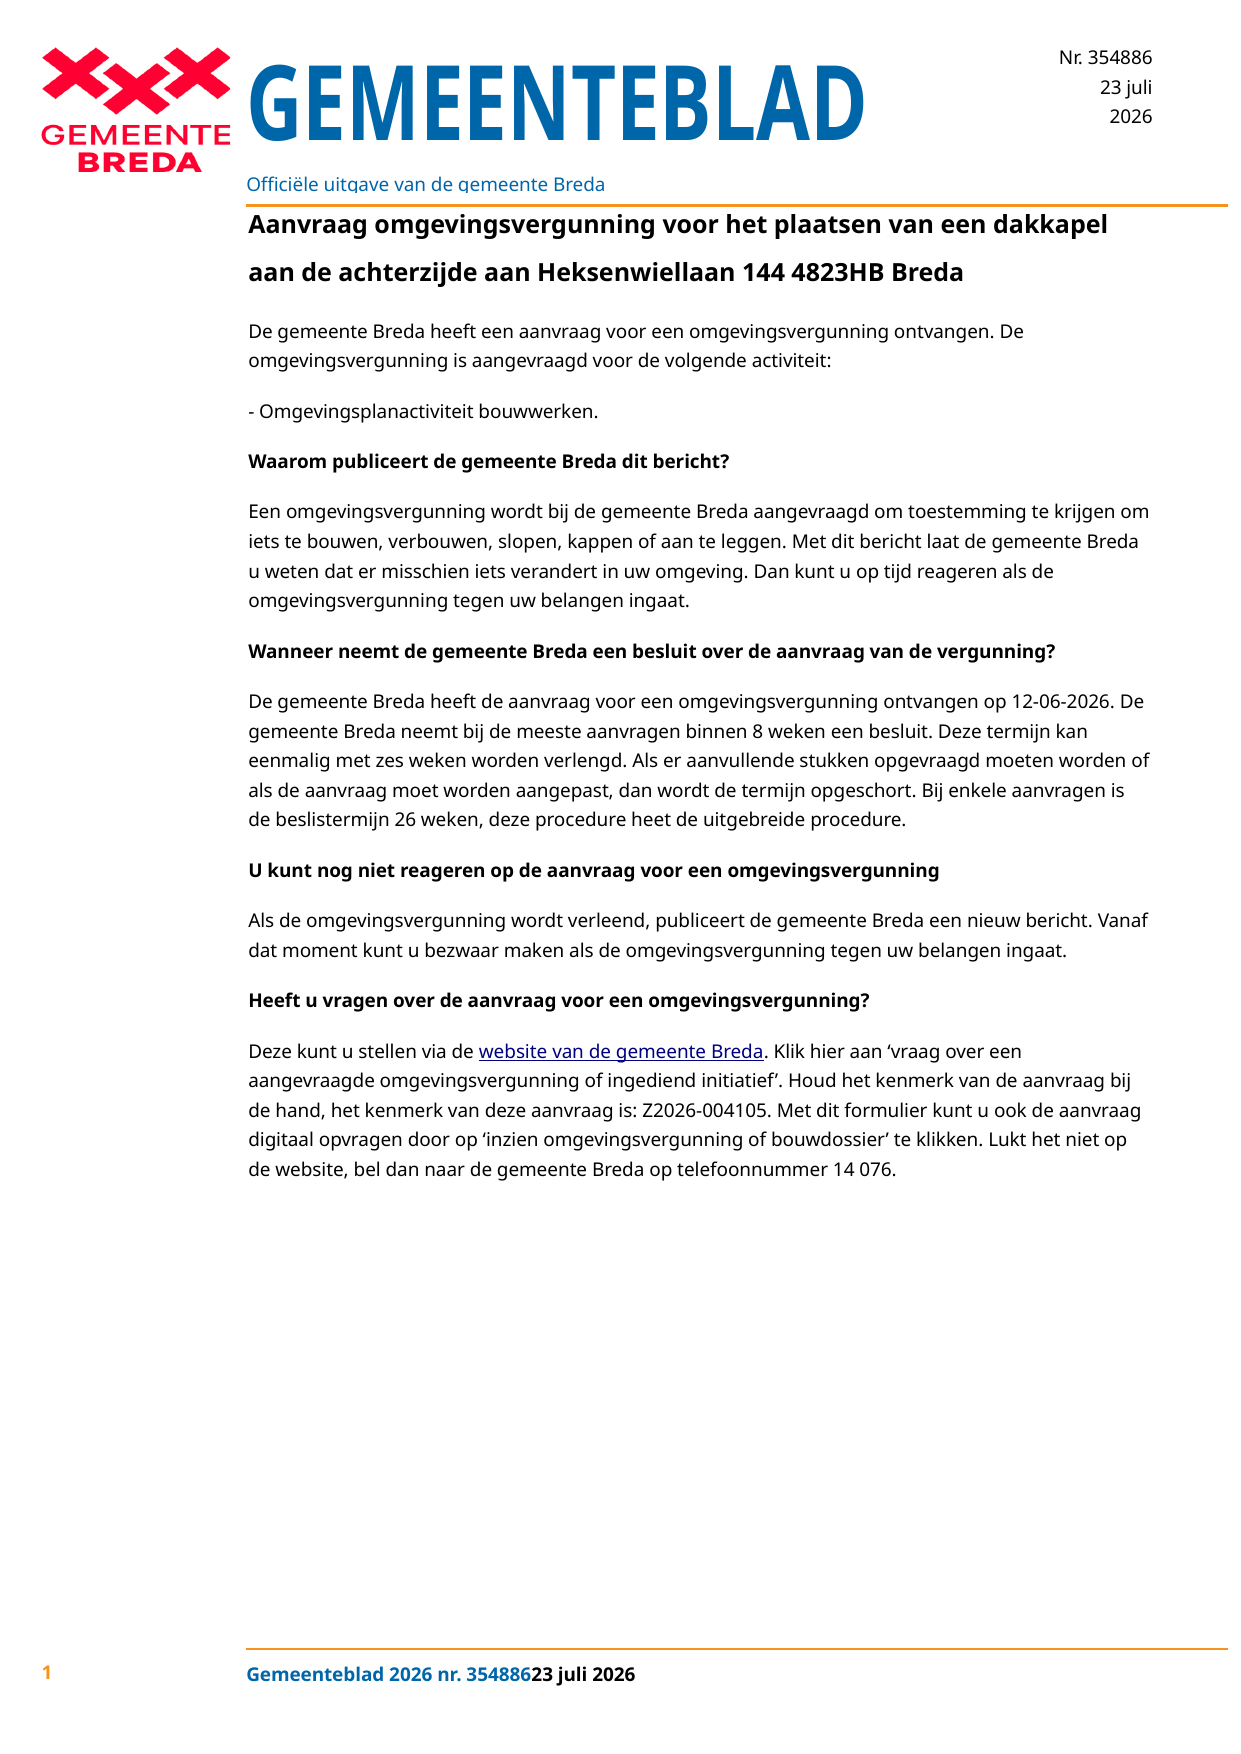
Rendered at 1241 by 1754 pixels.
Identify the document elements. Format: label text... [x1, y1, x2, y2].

text De gemeente Breda heeft een aanvraag voor een omgevingsvergunning ontvangen. De omgevingsvergunning is aangevraagd voor de volgende activiteit: [248, 318, 1152, 373]
text U kunt nog niet reageren op de aanvraag voor een omgevingsvergunning [248, 857, 1152, 883]
text Als de omgevingsvergunning wordt verleend, publiceert de gemeente Breda een nieuw bericht. Vanaf dat moment kunt u bezwaar maken als de omgevingsvergunning tegen uw belangen ingaat. [248, 907, 1152, 963]
text - Omgevingsplanactiviteit bouwwerken. [248, 398, 1152, 424]
text Een omgevingsvergunning wordt bij de gemeente Breda aangevraagd om toestemming te krijgen om iets te bouwen, verbouwen, slopen, kappen of aan te leggen. Met dit bericht laat de gemeente Breda u weten dat er misschien iets verandert in uw omgeving. Dan kunt u op tijd reageren als de omgevingsvergunning tegen uw belangen ingaat. [248, 499, 1152, 613]
text Waarom publiceert de gemeente Breda dit bericht? [248, 448, 1152, 474]
text Aanvraag omgevingsvergunning voor het plaatsen van een dakkapel aan de achterzijde aan Heksenwiellaan 144 4823HB Breda [248, 207, 1152, 288]
text Wanneer neemt de gemeente Breda een besluit over de aanvraag van de vergunning? [248, 638, 1152, 664]
text Heeft u vragen over de aanvraag voor een omgevingsvergunning? [248, 987, 1152, 1013]
text Deze kunt u stellen via de website van de gemeente Breda. Klik hier aan ‘vraag over een aangevraagde omgevingsvergunning of ingediend initiatief’. Houd het kenmerk van de aanvraag bij de hand, het kenmerk van deze aanvraag is: Z2026-004105. Met dit formulier kunt u ook de aanvraag digitaal opvragen door op ‘inzien omgevingsvergunning of bouwdossier’ te klikken. Lukt het niet op de website, bel dan naar de gemeente Breda op telefoonnummer 14 076. [248, 1038, 1152, 1182]
picture [41, 47, 231, 172]
text De gemeente Breda heeft de aanvraag voor een omgevingsvergunning ontvangen op 12-06-2026. De gemeente Breda neemt bij de meeste aanvragen binnen 8 weken een besluit. Deze termijn kan eenmalig met zes weken worden verlengd. Als er aanvullende stukken opgevraagd moeten worden of als de aanvraag moet worden aangepast, dan wordt de termijn opgeschort. Bij enkele aanvragen is de beslistermijn 26 weken, deze procedure heet de uitgebreide procedure. [248, 688, 1152, 832]
